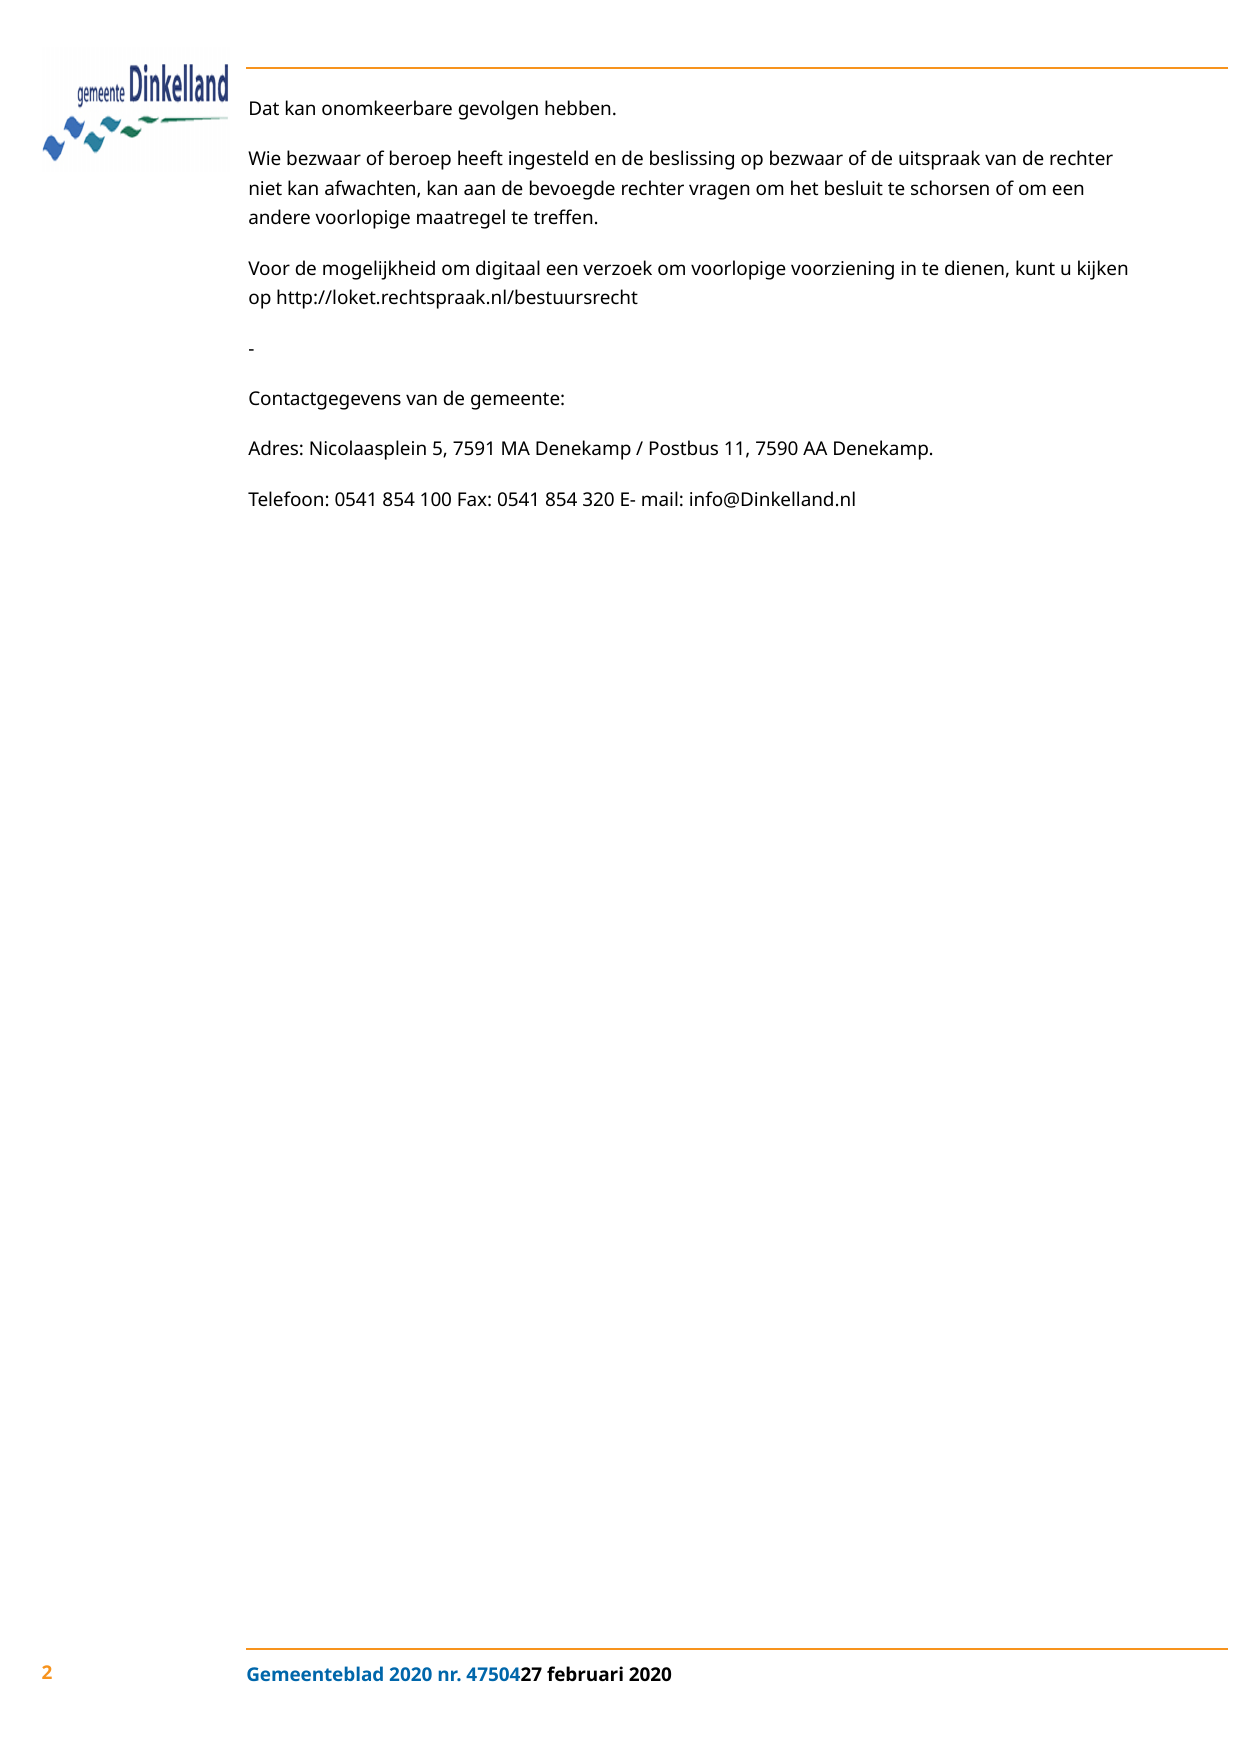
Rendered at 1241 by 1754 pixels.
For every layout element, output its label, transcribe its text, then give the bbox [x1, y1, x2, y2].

text Contactgegevens van de gemeente: [248, 385, 1152, 411]
text Wie bezwaar of beroep heeft ingesteld en de beslissing op bezwaar of de uitspraak van de rechter niet kan afwachten, kan aan de bevoegde rechter vragen om het besluit te schorsen of om een andere voorlopige maatregel te treffen. [248, 145, 1152, 230]
text Adres: Nicolaasplein 5, 7591 MA Denekamp / Postbus 11, 7590 AA Denekamp. [248, 436, 1152, 461]
picture [41, 47, 231, 172]
text Dat kan onomkeerbare gevolgen hebben. [248, 95, 1152, 121]
text - [248, 335, 1152, 361]
text Telefoon: 0541 854 100 Fax: 0541 854 320 E- mail: info@Dinkelland.nl [248, 486, 1152, 512]
text Voor de mogelijkheid om digitaal een verzoek om voorlopige voorziening in te dienen, kunt u kijken op http://loket.rechtspraak.nl/bestuursrecht [248, 255, 1152, 310]
